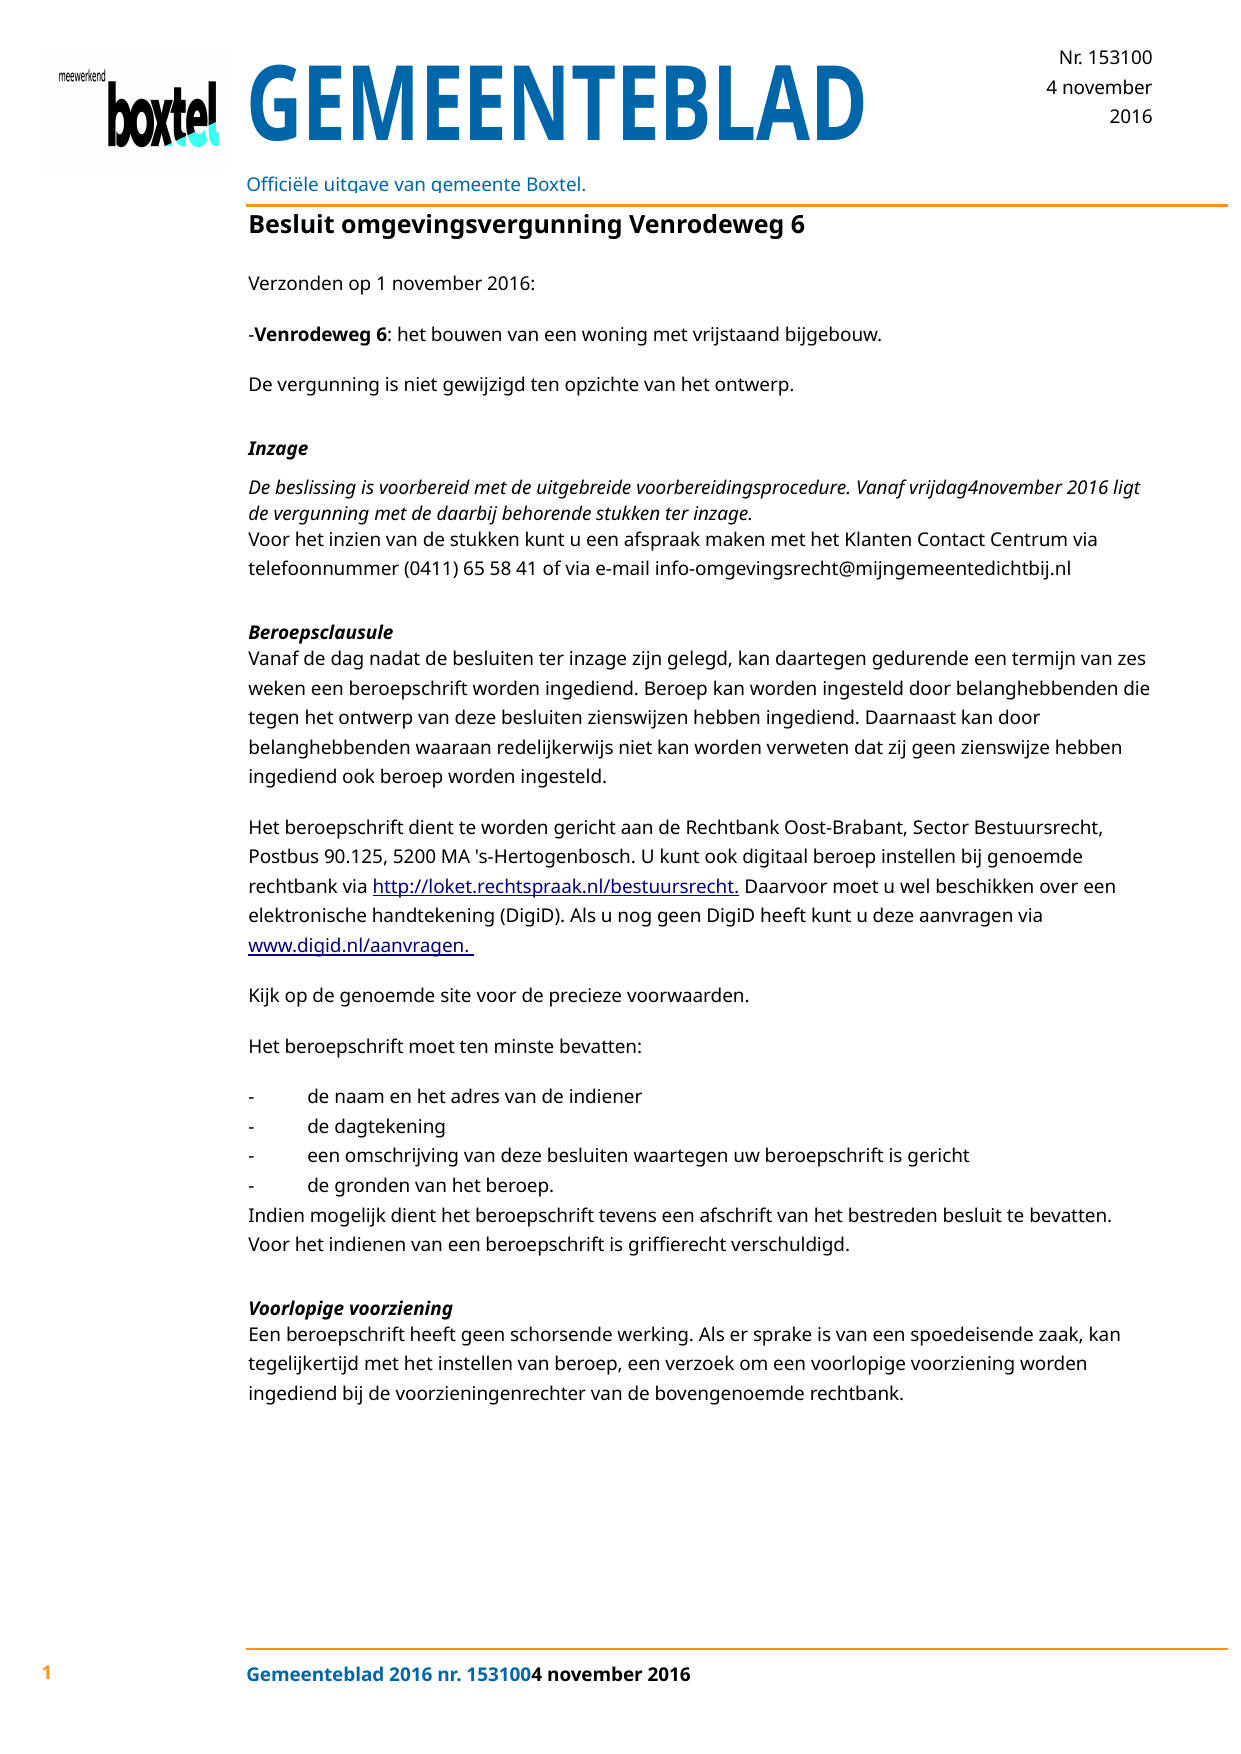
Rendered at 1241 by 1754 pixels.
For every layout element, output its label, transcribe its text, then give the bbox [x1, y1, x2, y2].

list de naam en het adres van de indiener [248, 1083, 1152, 1109]
picture [41, 47, 231, 172]
text Voor het inzien van de stukken kunt u een afspraak maken met het Klanten Contact Centrum via telefoonnummer (0411) 65 58 41 of via e-mail info-omgevingsrecht@mijngemeentedichtbij.nl [248, 526, 1152, 581]
text Besluit omgevingsvergunning Venrodeweg 6 [248, 207, 1152, 241]
text Het beroepschrift moet ten minste bevatten: [248, 1033, 1152, 1059]
text Het beroepschrift dient te worden gericht aan de Rechtbank Oost-Brabant, Sector Bestuursrecht, Postbus 90.125, 5200 MA 's-Hertogenbosch. U kunt ook digitaal beroep instellen bij genoemde rechtbank via http://loket.rechtspraak.nl/bestuursrecht. Daarvoor moet u wel beschikken over een elektronische handtekening (DigiD). Als u nog geen DigiD heeft kunt u deze aanvragen via www.digid.nl/aanvragen. [248, 814, 1152, 958]
text Indien mogelijk dient het beroepschrift tevens een afschrift van het bestreden besluit te bevatten. Voor het indienen van een beroepschrift is griffierecht verschuldigd. [248, 1202, 1152, 1257]
text Verzonden op 1 november 2016: [248, 270, 1152, 296]
list de gronden van het beroep. [248, 1172, 1152, 1198]
list de dagtekening [248, 1113, 1152, 1139]
list een omschrijving van deze besluiten waartegen uw beroepschrift is gericht [248, 1143, 1152, 1168]
text Voorlopige voorziening [248, 1295, 1152, 1321]
text -Venrodeweg 6: het bouwen van een woning met vrijstaand bijgebouw. [248, 321, 1152, 346]
text Kijk op de genoemde site voor de precieze voorwaarden. [248, 983, 1152, 1008]
text Inzage [248, 435, 1152, 461]
text Een beroepschrift heeft geen schorsende werking. Als er sprake is van een spoedeisende zaak, kan tegelijkertijd met het instellen van beroep, een verzoek om een voorlopige voorziening worden ingediend bij de voorzieningenrechter van de bovengenoemde rechtbank. [248, 1321, 1152, 1406]
text De vergunning is niet gewijzigd ten opzichte van het ontwerp. [248, 371, 1152, 397]
text De beslissing is voorbereid met de uitgebreide voorbereidingsprocedure. Vanaf vrijdag4november 2016 ligt de vergunning met de daarbij behorende stukken ter inzage. [248, 474, 1152, 526]
text Vanaf de dag nadat de besluiten ter inzage zijn gelegd, kan daartegen gedurende een termijn van zes weken een beroepschrift worden ingediend. Beroep kan worden ingesteld door belanghebbenden die tegen het ontwerp van deze besluiten zienswijzen hebben ingediend. Daarnaast kan door belanghebbenden waaraan redelijkerwijs niet kan worden verweten dat zij geen zienswijze hebben ingediend ook beroep worden ingesteld. [248, 645, 1152, 789]
text Beroepsclausule [248, 619, 1152, 645]
